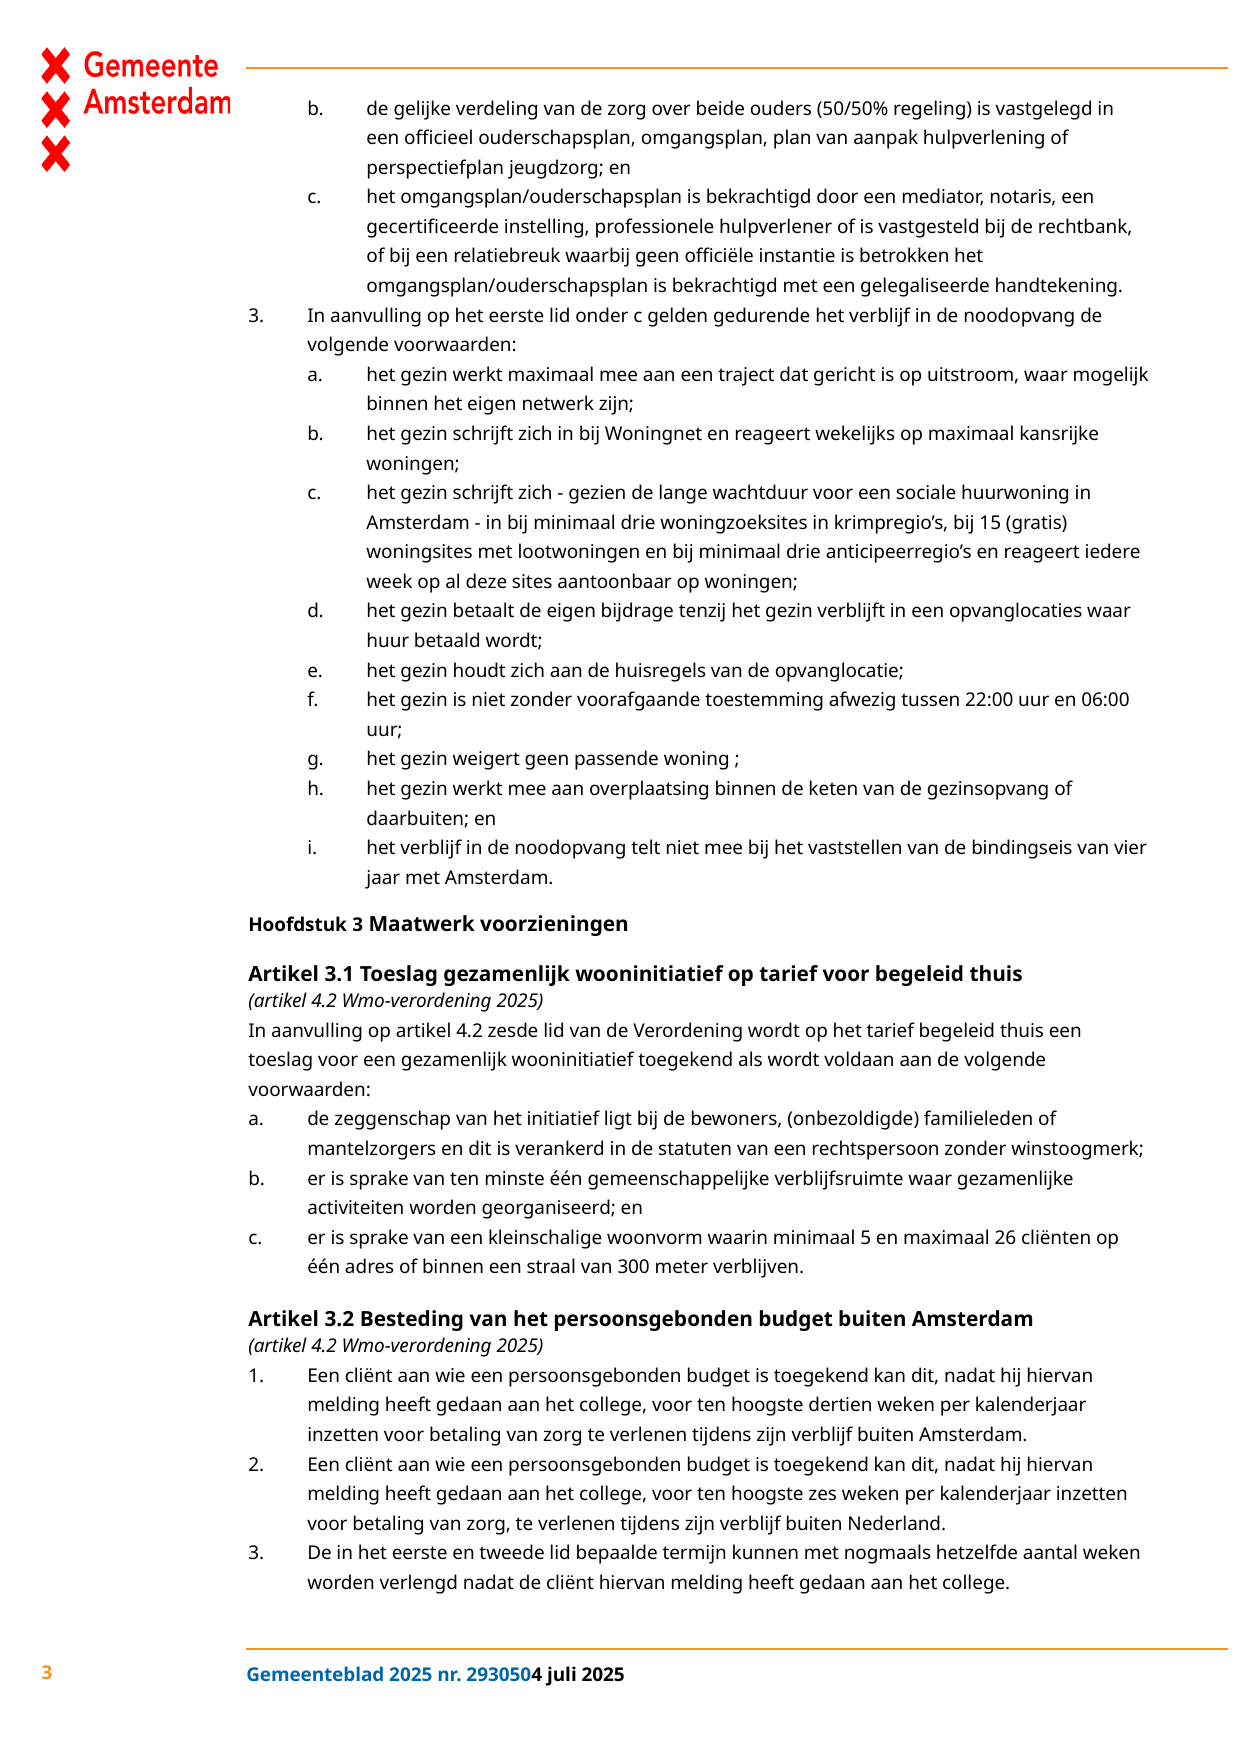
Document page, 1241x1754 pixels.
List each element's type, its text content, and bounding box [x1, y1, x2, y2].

text Hoofdstuk 3 Maatwerk voorzieningen [248, 909, 1152, 938]
list de gelijke verdeling van de zorg over beide ouders (50/50% regeling) is vastgelegd in een officieel ouderschapsplan, omgangsplan, plan van aanpak hulpverlening of perspectiefplan jeugdzorg; en [307, 95, 1152, 180]
list In aanvulling op het eerste lid onder c gelden gedurende het verblijf in de noodopvang de volgende voorwaarden: [248, 302, 1152, 357]
picture [41, 47, 231, 172]
text Artikel 3.1 Toeslag gezamenlijk wooninitiatief op tarief voor begeleid thuis [248, 959, 1152, 987]
list er is sprake van een kleinschalige woonvorm waarin minimaal 5 en maximaal 26 cliënten op één adres of binnen een straal van 300 meter verblijven. [248, 1224, 1152, 1279]
list het gezin weigert geen passende woning ; [307, 746, 1152, 771]
text Artikel 3.2 Besteding van het persoonsgebonden budget buiten Amsterdam [248, 1304, 1152, 1332]
list het gezin werkt maximaal mee aan een traject dat gericht is op uitstroom, waar mogelijk binnen het eigen netwerk zijn; [307, 361, 1152, 416]
list het verblijf in de noodopvang telt niet mee bij het vaststellen van de bindingseis van vier jaar met Amsterdam. [307, 834, 1152, 890]
list het gezin is niet zonder voorafgaande toestemming afwezig tussen 22:00 uur en 06:00 uur; [307, 686, 1152, 742]
list De in het eerste en tweede lid bepaalde termijn kunnen met nogmaals hetzelfde aantal weken worden verlengd nadat de cliënt hiervan melding heeft gedaan aan het college. [248, 1539, 1152, 1595]
list het gezin schrijft zich in bij Woningnet en reageert wekelijks op maximaal kansrijke woningen; [307, 420, 1152, 476]
list er is sprake van ten minste één gemeenschappelijke verblijfsruimte waar gezamenlijke activiteiten worden georganiseerd; en [248, 1165, 1152, 1220]
list de zeggenschap van het initiatief ligt bij de bewoners, (onbezoldigde) familieleden of mantelzorgers en dit is verankerd in de statuten van een rechtspersoon zonder winstoogmerk; [248, 1106, 1152, 1161]
list het gezin houdt zich aan de huisregels van de opvanglocatie; [307, 657, 1152, 683]
text (artikel 4.2 Wmo-verordening 2025) [248, 1332, 1152, 1358]
text In aanvulling op artikel 4.2 zesde lid van de Verordening wordt op het tarief begeleid thuis een toeslag voor een gezamenlijk wooninitiatief toegekend als wordt voldaan aan de volgende voorwaarden: [248, 1017, 1152, 1102]
list het gezin schrijft zich - gezien de lange wachtduur voor een sociale huurwoning in Amsterdam - in bij minimaal drie woningzoeksites in krimpregio’s, bij 15 (gratis) woningsites met lootwoningen en bij minimaal drie anticipeerregio’s en reageert iedere week op al deze sites aantoonbaar op woningen; [307, 479, 1152, 594]
list Een cliënt aan wie een persoonsgebonden budget is toegekend kan dit, nadat hij hiervan melding heeft gedaan aan het college, voor ten hoogste dertien weken per kalenderjaar inzetten voor betaling van zorg te verlenen tijdens zijn verblijf buiten Amsterdam. [248, 1362, 1152, 1447]
list Een cliënt aan wie een persoonsgebonden budget is toegekend kan dit, nadat hij hiervan melding heeft gedaan aan het college, voor ten hoogste zes weken per kalenderjaar inzetten voor betaling van zorg, te verlenen tijdens zijn verblijf buiten Nederland. [248, 1451, 1152, 1536]
text (artikel 4.2 Wmo-verordening 2025) [248, 987, 1152, 1013]
list het gezin betaalt de eigen bijdrage tenzij het gezin verblijft in een opvanglocaties waar huur betaald wordt; [307, 598, 1152, 653]
list het gezin werkt mee aan overplaatsing binnen de keten van de gezinsopvang of daarbuiten; en [307, 775, 1152, 831]
list het omgangsplan/ouderschapsplan is bekrachtigd door een mediator, notaris, een gecertificeerde instelling, professionele hulpverlener of is vastgesteld bij de rechtbank, of bij een relatiebreuk waarbij geen officiële instantie is betrokken het omgangsplan/ouderschapsplan is bekrachtigd met een gelegaliseerde handtekening. [307, 183, 1152, 298]
